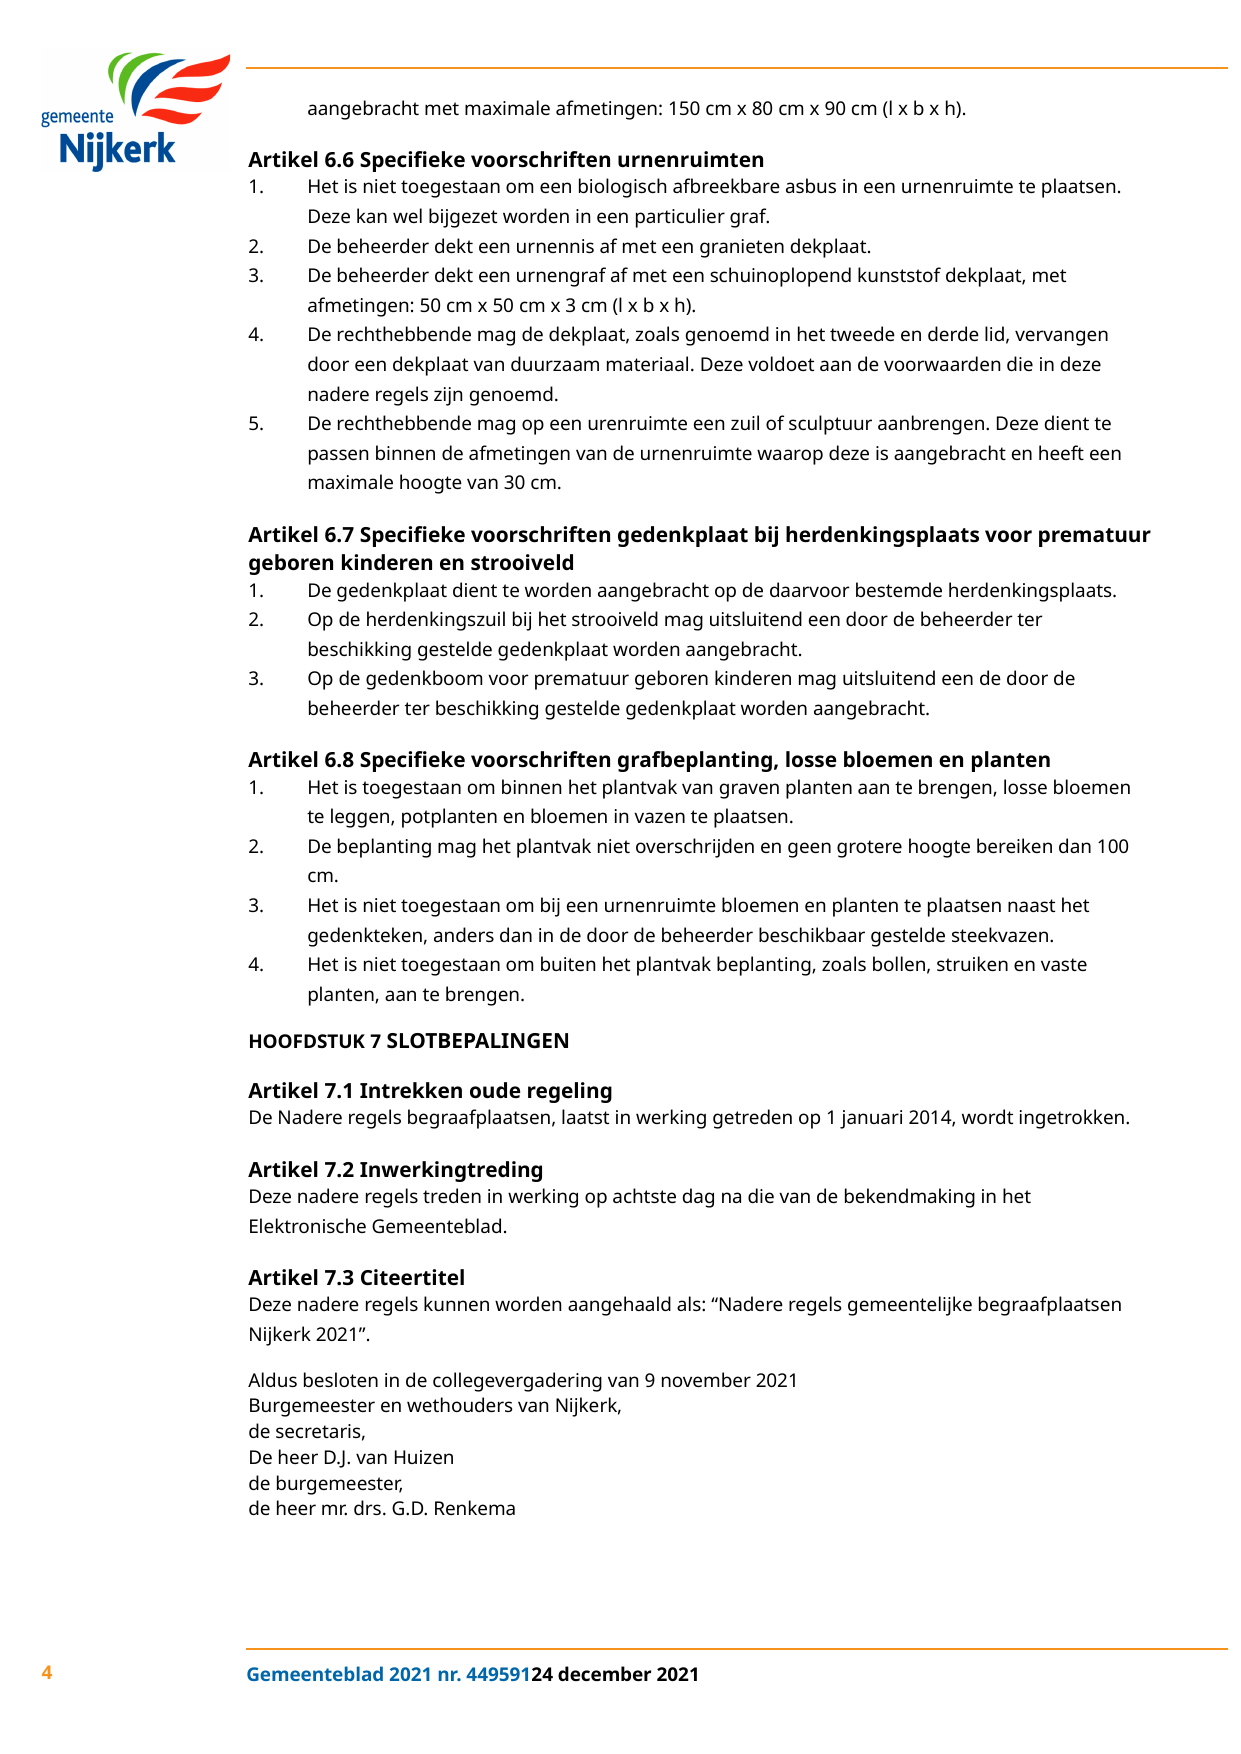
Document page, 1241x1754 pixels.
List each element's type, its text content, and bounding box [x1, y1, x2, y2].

text de secretaris, [248, 1418, 1152, 1444]
text De heer D.J. van Huizen [248, 1444, 1152, 1470]
text de burgemeester, [248, 1470, 1152, 1496]
text Aldus besloten in de collegevergadering van 9 november 2021 [248, 1367, 1152, 1393]
text de heer mr. drs. G.D. Renkema [248, 1496, 1152, 1521]
text Artikel 6.6 Specifieke voorschriften urnenruimten [248, 145, 1152, 174]
text Artikel 6.7 Specifieke voorschriften gedenkplaat bij herdenkingsplaats voor prematuur geboren kinderen en strooiveld [248, 520, 1152, 577]
list De beheerder dekt een urnennis af met een granieten dekplaat. [248, 233, 1152, 258]
text De Nadere regels begraafplaatsen, laatst in werking getreden op 1 januari 2014, wordt ingetrokken. [248, 1104, 1152, 1130]
text Artikel 7.1 Intrekken oude regeling [248, 1076, 1152, 1104]
text Artikel 6.8 Specifieke voorschriften grafbeplanting, losse bloemen en planten [248, 746, 1152, 774]
list aangebracht met maximale afmetingen: 150 cm x 80 cm x 90 cm (l x b x h). [248, 95, 1152, 121]
text Burgemeester en wethouders van Nijkerk, [248, 1393, 1152, 1418]
list Het is niet toegestaan om buiten het plantvak beplanting, zoals bollen, struiken en vaste planten, aan te brengen. [248, 951, 1152, 1007]
list Op de herdenkingszuil bij het strooiveld mag uitsluitend een door de beheerder ter beschikking gestelde gedenkplaat worden aangebracht. [248, 606, 1152, 662]
list Het is niet toegestaan om bij een urnenruimte bloemen en planten te plaatsen naast het gedenkteken, anders dan in de door de beheerder beschikbaar gestelde steekvazen. [248, 892, 1152, 948]
text Deze nadere regels kunnen worden aangehaald als: “Nadere regels gemeentelijke begraafplaatsen Nijkerk 2021”. [248, 1292, 1152, 1347]
picture [41, 47, 231, 172]
list De beplanting mag het plantvak niet overschrijden en geen grotere hoogte bereiken dan 100 cm. [248, 833, 1152, 888]
text HOOFDSTUK 7 SLOTBEPALINGEN [248, 1027, 1152, 1055]
text Artikel 7.3 Citeertitel [248, 1263, 1152, 1292]
list Op de gedenkboom voor prematuur geboren kinderen mag uitsluitend een de door de beheerder ter beschikking gestelde gedenkplaat worden aangebracht. [248, 666, 1152, 721]
text Deze nadere regels treden in werking op achtste dag na die van de bekendmaking in het Elektronische Gemeenteblad. [248, 1183, 1152, 1238]
text Artikel 7.2 Inwerkingtreding [248, 1155, 1152, 1183]
list De rechthebbende mag op een urenruimte een zuil of sculptuur aanbrengen. Deze dient te passen binnen de afmetingen van de urnenruimte waarop deze is aangebracht en heeft een maximale hoogte van 30 cm. [248, 410, 1152, 495]
list Het is toegestaan om binnen het plantvak van graven planten aan te brengen, losse bloemen te leggen, potplanten en bloemen in vazen te plaatsen. [248, 774, 1152, 829]
list De gedenkplaat dient te worden aangebracht op de daarvoor bestemde herdenkingsplaats. [248, 577, 1152, 602]
list Het is niet toegestaan om een biologisch afbreekbare asbus in een urnenruimte te plaatsen. Deze kan wel bijgezet worden in een particulier graf. [248, 174, 1152, 229]
list De rechthebbende mag de dekplaat, zoals genoemd in het tweede en derde lid, vervangen door een dekplaat van duurzaam materiaal. Deze voldoet aan de voorwaarden die in deze nadere regels zijn genoemd. [248, 322, 1152, 406]
list De beheerder dekt een urnengraf af met een schuinoplopend kunststof dekplaat, met afmetingen: 50 cm x 50 cm x 3 cm (l x b x h). [248, 262, 1152, 318]
